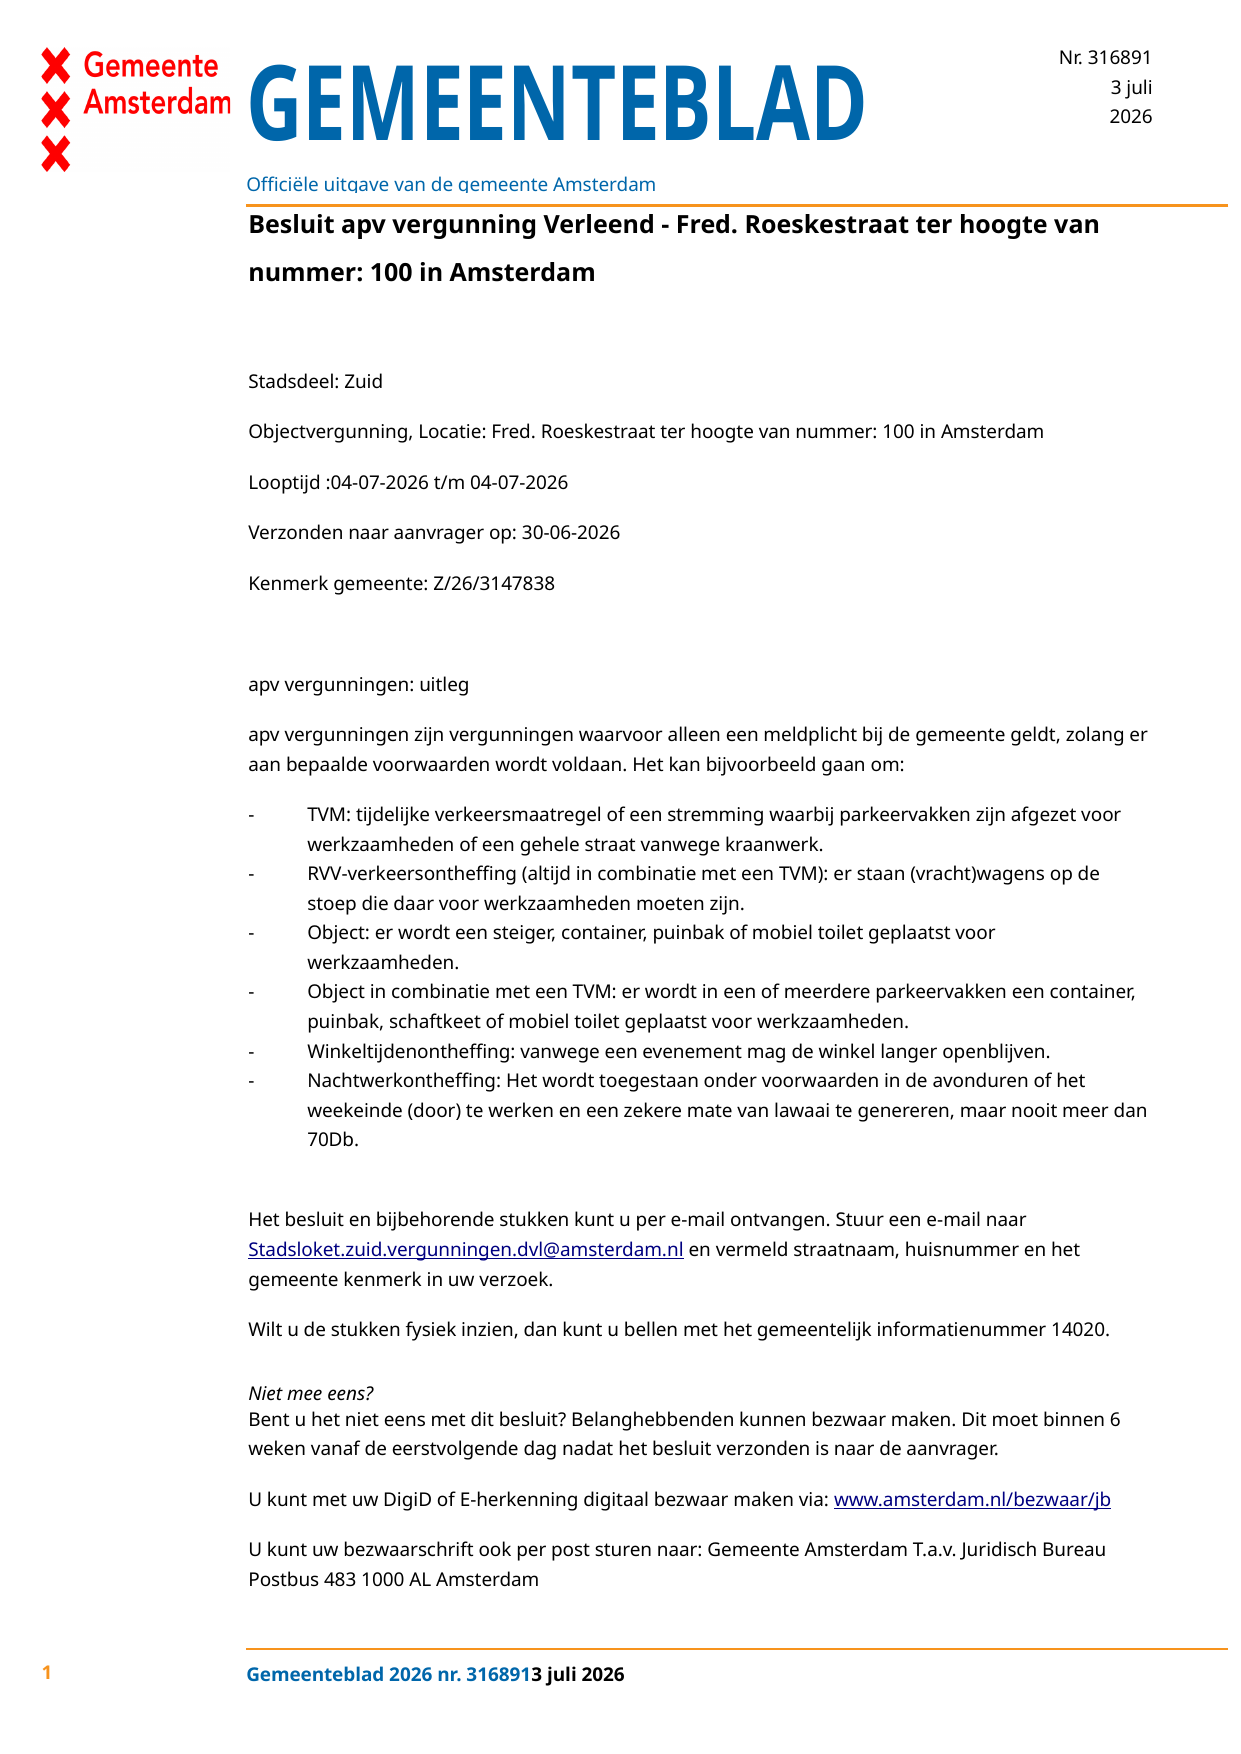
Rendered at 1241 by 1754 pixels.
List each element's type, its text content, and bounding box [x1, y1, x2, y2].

list TVM: tijdelijke verkeersmaatregel of een stremming waarbij parkeervakken zijn afgezet voor werkzaamheden of een gehele straat vanwege kraanwerk. [248, 801, 1152, 857]
list Nachtwerkontheffing: Het wordt toegestaan onder voorwaarden in de avonduren of het weekeinde (door) te werken en een zekere mate van lawaai te genereren, maar nooit meer dan 70Db. [248, 1067, 1152, 1152]
list Object in combinatie met een TVM: er wordt in een of meerdere parkeervakken een container, puinbak, schaftkeet of mobiel toilet geplaatst voor werkzaamheden. [248, 979, 1152, 1034]
text Besluit apv vergunning Verleend - Fred. Roeskestraat ter hoogte van nummer: 100 in Amsterdam [248, 207, 1152, 288]
text Stadsdeel: Zuid [248, 368, 1152, 394]
text Bent u het niet eens met dit besluit? Belanghebbenden kunnen bezwaar maken. Dit moet binnen 6 weken vanaf de eerstvolgende dag nadat het besluit verzonden is naar de aanvrager. [248, 1406, 1152, 1461]
text Wilt u de stukken fysiek inzien, dan kunt u bellen met het gemeentelijk informatienummer 14020. [248, 1316, 1152, 1342]
list Winkeltijdenontheffing: vanwege een evenement mag de winkel langer openblijven. [248, 1038, 1152, 1064]
text apv vergunningen zijn vergunningen waarvoor alleen een meldplicht bij de gemeente geldt, zolang er aan bepaalde voorwaarden wordt voldaan. Het kan bijvoorbeeld gaan om: [248, 721, 1152, 777]
text U kunt met uw DigiD of E-herkenning digitaal bezwaar maken via: www.amsterdam.nl/bezwaar/jb [248, 1486, 1152, 1512]
text Objectvergunning, Locatie: Fred. Roeskestraat ter hoogte van nummer: 100 in Amsterdam [248, 419, 1152, 444]
text Looptijd :04-07-2026 t/m 04-07-2026 [248, 469, 1152, 495]
text Kenmerk gemeente: Z/26/3147838 [248, 570, 1152, 596]
list Object: er wordt een steiger, container, puinbak of mobiel toilet geplaatst voor werkzaamheden. [248, 919, 1152, 975]
text Het besluit en bijbehorende stukken kunt u per e-mail ontvangen. Stuur een e-mail naar Stadsloket.zuid.vergunningen.dvl@amsterdam.nl en vermeld straatnaam, huisnummer en het gemeente kenmerk in uw verzoek. [248, 1207, 1152, 1292]
text Niet mee eens? [248, 1380, 1152, 1406]
text U kunt uw bezwaarschrift ook per post sturen naar: Gemeente Amsterdam T.a.v. Juridisch Bureau Postbus 483 1000 AL Amsterdam [248, 1536, 1152, 1592]
list RVV-verkeersontheffing (altijd in combinatie met een TVM): er staan (vracht)wagens op de stoep die daar voor werkzaamheden moeten zijn. [248, 860, 1152, 916]
text apv vergunningen: uitleg [248, 671, 1152, 697]
picture [41, 47, 231, 172]
text Verzonden naar aanvrager op: 30-06-2026 [248, 519, 1152, 545]
